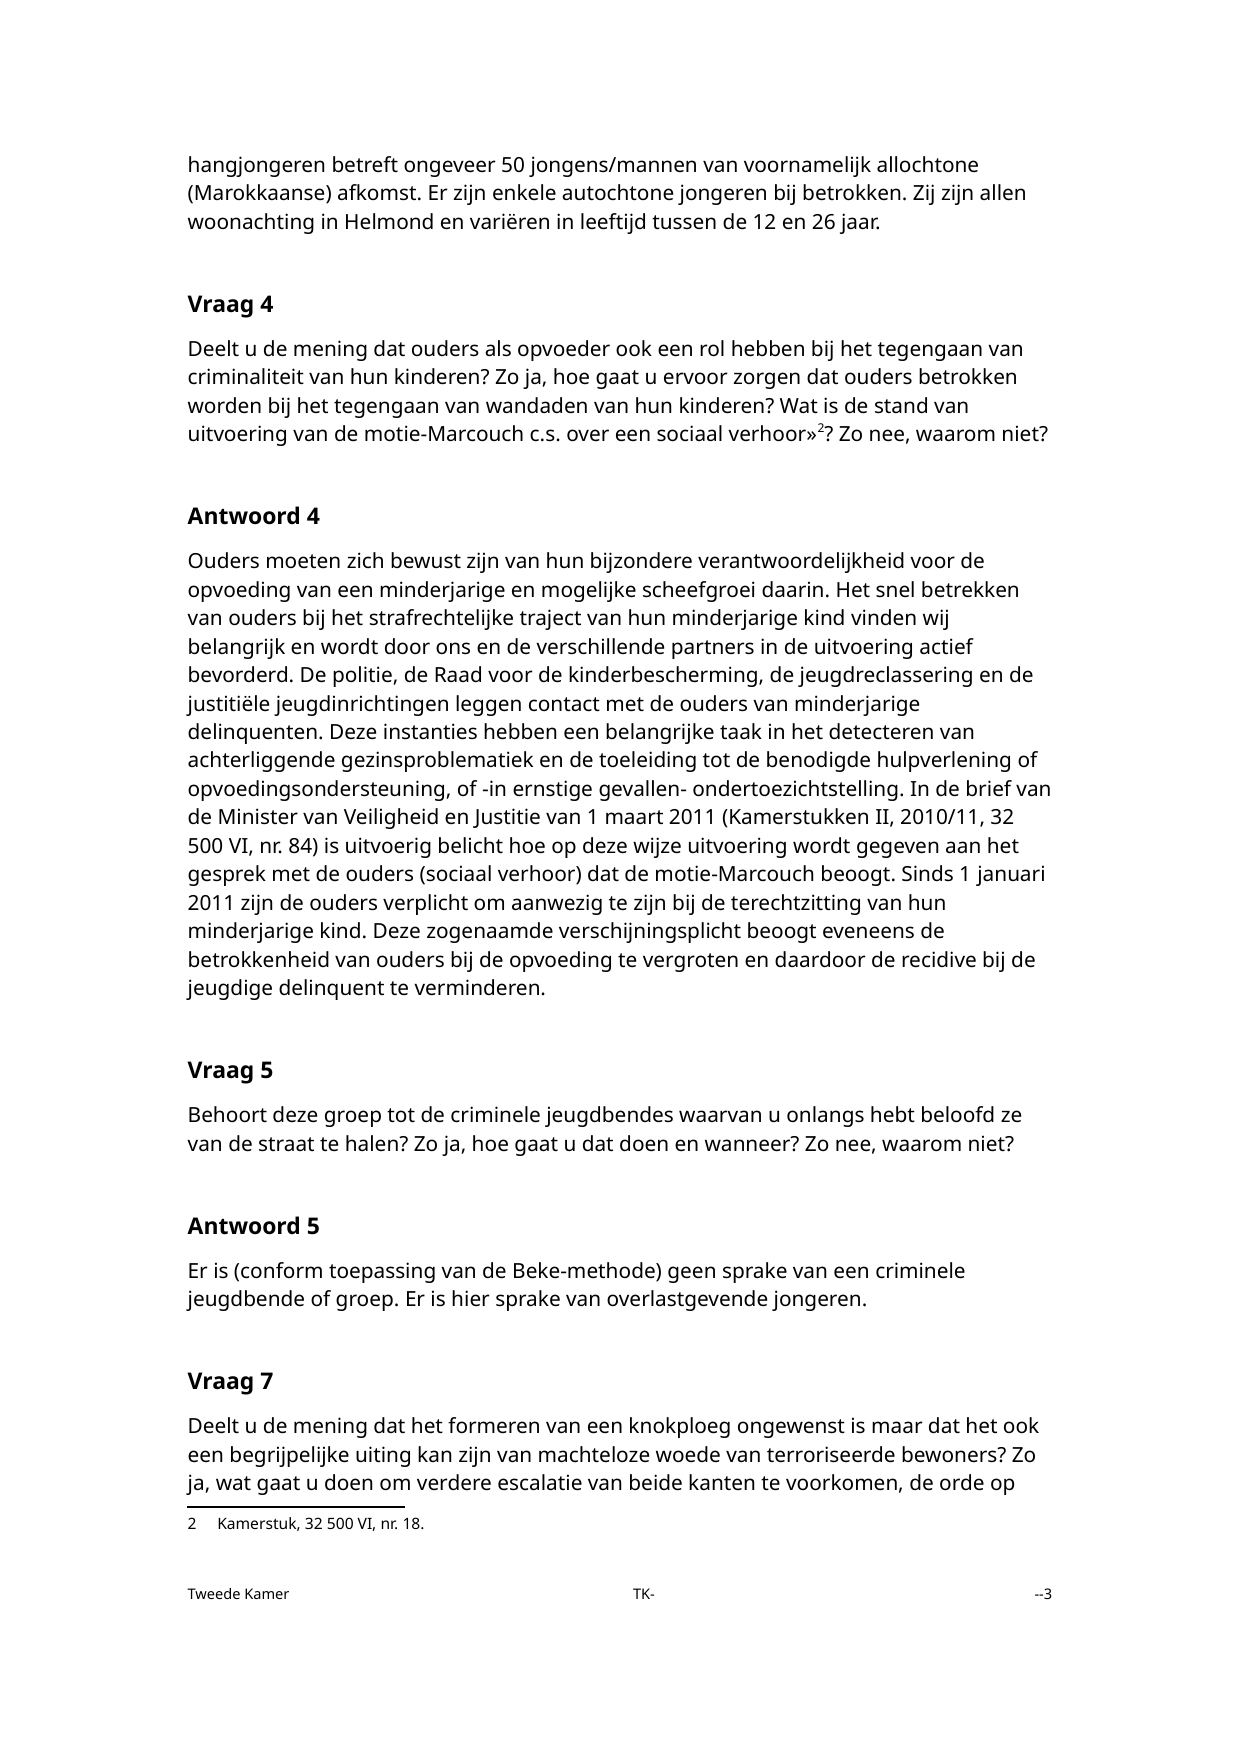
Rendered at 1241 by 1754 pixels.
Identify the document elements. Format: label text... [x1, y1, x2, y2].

subtitle Antwoord 5 [187, 1210, 1053, 1241]
text hangjongeren betreft ongeveer 50 jongens/mannen van voornamelijk allochtone (Marokkaanse) afkomst. Er zijn enkele autochtone jongeren bij betrokken. Zij zijn allen woonachting in Helmond en variëren in leeftijd tussen de 12 en 26 jaar. [187, 150, 1053, 235]
text Deelt u de mening dat het formeren van een knokploeg ongewenst is maar dat het ook een begrijpelijke uiting kan zijn van machteloze woede van terroriseerde bewoners? Zo ja, wat gaat u doen om verdere escalatie van beide kanten te voorkomen, de orde op [187, 1412, 1053, 1497]
text Kamerstuk, 32 500 VI, nr. 18. [187, 1506, 1053, 1534]
text Deelt u de mening dat ouders als opvoeder ook een rol hebben bij het tegengaan van criminaliteit van hun kinderen? Zo ja, hoe gaat u ervoor zorgen dat ouders betrokken worden bij het tegengaan van wandaden van hun kinderen? Wat is de stand van uitvoering van de motie-Marcouch c.s. over een sociaal verhoor»? Zo nee, waarom niet? [187, 334, 1053, 448]
subtitle Antwoord 4 [187, 500, 1053, 532]
subtitle Vraag 7 [187, 1365, 1053, 1397]
subtitle Vraag 4 [187, 288, 1053, 319]
text Behoort deze groep tot de criminele jeugdbendes waarvan u onlangs hebt beloofd ze van de straat te halen? Zo ja, hoe gaat u dat doen en wanneer? Zo nee, waarom niet? [187, 1100, 1053, 1157]
subtitle Vraag 5 [187, 1054, 1053, 1085]
text Er is (conform toepassing van de Beke-methode) geen sprake van een criminele jeugdbende of groep. Er is hier sprake van overlastgevende jongeren. [187, 1256, 1053, 1313]
text Ouders moeten zich bewust zijn van hun bijzondere verantwoordelijkheid voor de opvoeding van een minderjarige en mogelijke scheefgroei daarin. Het snel betrekken van ouders bij het strafrechtelijke traject van hun minderjarige kind vinden wij belangrijk en wordt door ons en de verschillende partners in de uitvoering actief bevorderd. De politie, de Raad voor de kinderbescherming, de jeugdreclassering en de justitiële jeugdinrichtingen leggen contact met de ouders van minderjarige delinquenten. Deze instanties hebben een belangrijke taak in het detecteren van achterliggende gezinsproblematiek en de toeleiding tot de benodigde hulpverlening of opvoedingsondersteuning, of -in ernstige gevallen- ondertoezichtstelling. In de brief van de Minister van Veiligheid en Justitie van 1 maart 2011 (Kamerstukken II, 2010/11, 32 500 VI, nr. 84) is uitvoerig belicht hoe op deze wijze uitvoering wordt gegeven aan het gesprek met de ouders (sociaal verhoor) dat de motie-Marcouch beoogt. Sinds 1 januari 2011 zijn de ouders verplicht om aanwezig te zijn bij de terechtzitting van hun minderjarige kind. Deze zogenaamde verschijningsplicht beoogt eveneens de betrokkenheid van ouders bij de opvoeding te vergroten en daardoor de recidive bij de jeugdige delinquent te verminderen. [187, 547, 1053, 1002]
